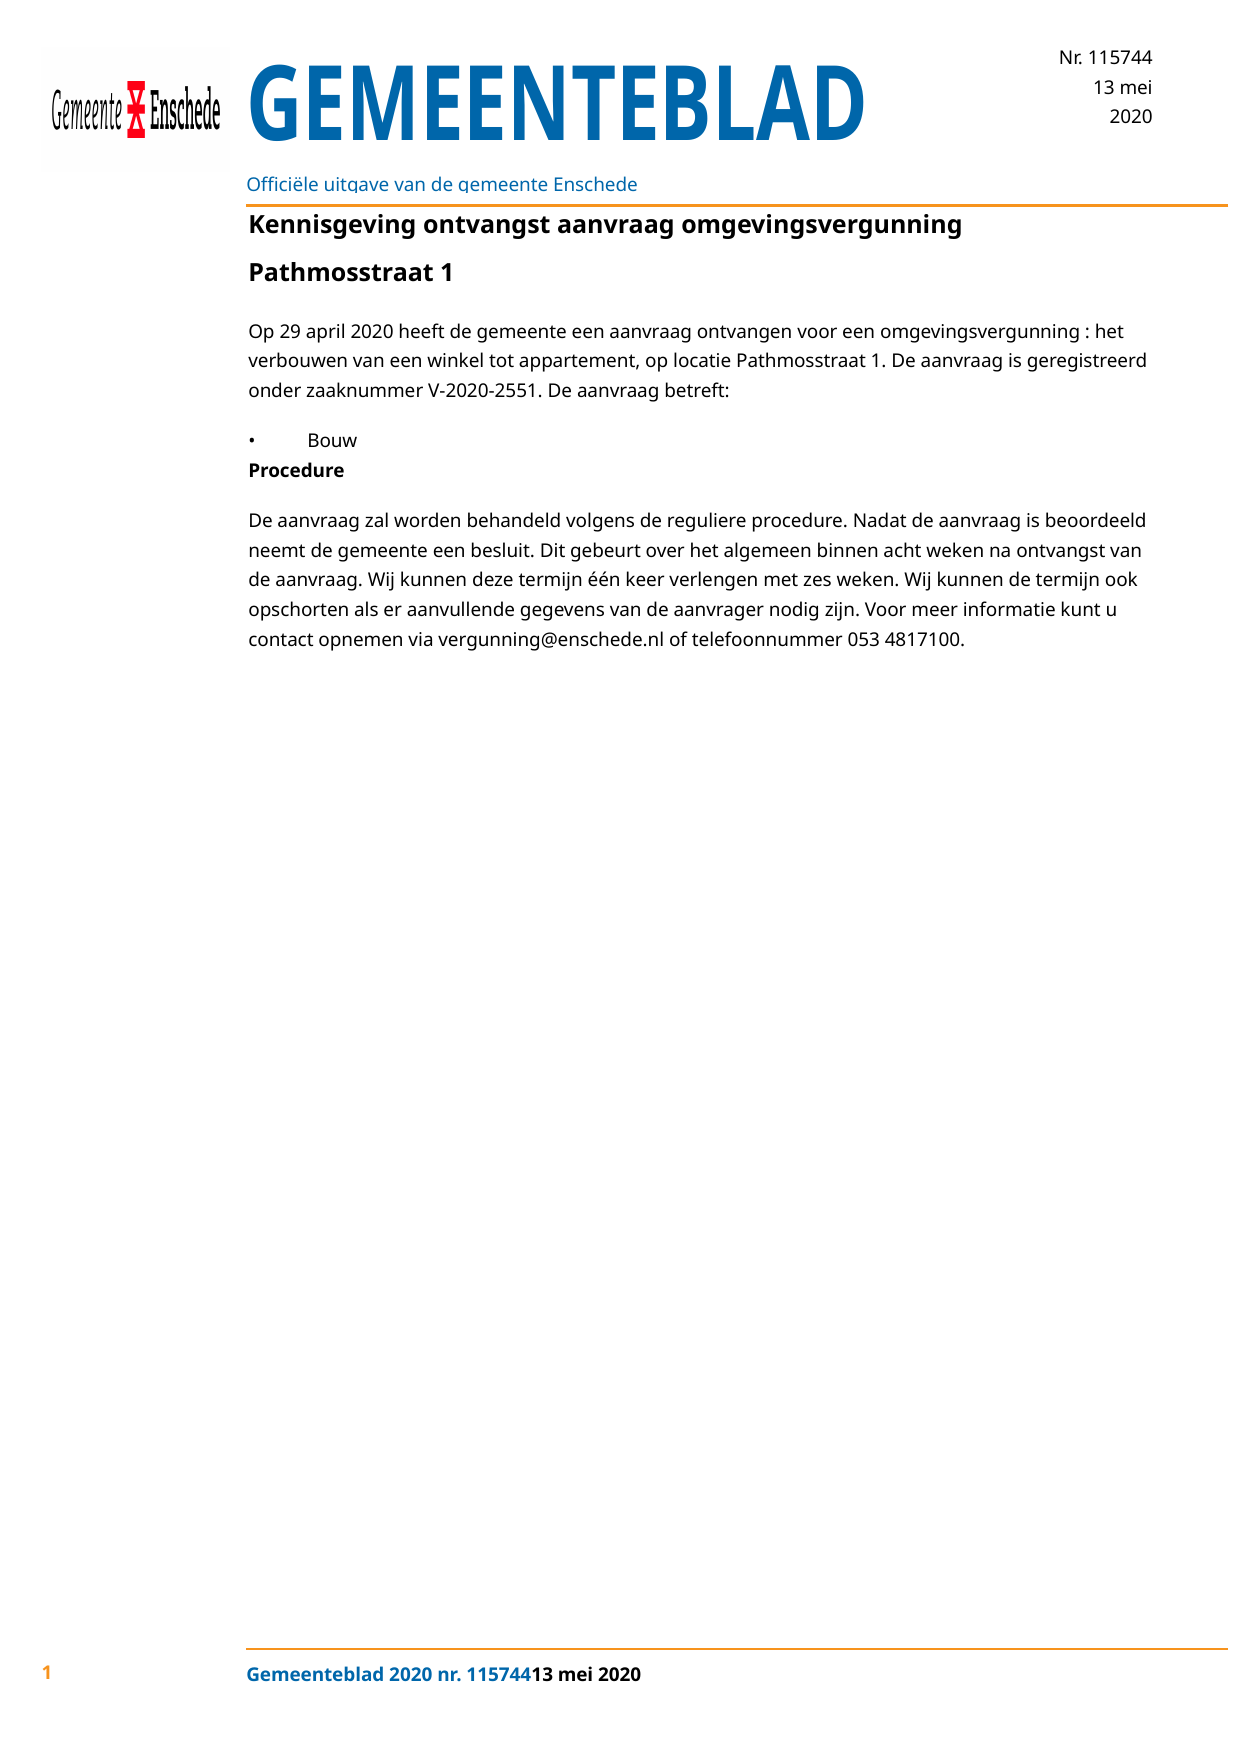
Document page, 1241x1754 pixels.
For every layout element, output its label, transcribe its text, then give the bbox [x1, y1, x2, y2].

text De aanvraag zal worden behandeld volgens de reguliere procedure. Nadat de aanvraag is beoordeeld neemt de gemeente een besluit. Dit gebeurt over het algemeen binnen acht weken na ontvangst van de aanvraag. Wij kunnen deze termijn één keer verlengen met zes weken. Wij kunnen de termijn ook opschorten als er aanvullende gegevens van de aanvrager nodig zijn. Voor meer informatie kunt u contact opnemen via vergunning@enschede.nl of telefoonnummer 053 4817100. [248, 507, 1152, 652]
text Kennisgeving ontvangst aanvraag omgevingsvergunning Pathmosstraat 1 [248, 207, 1152, 288]
picture [41, 47, 231, 172]
text Op 29 april 2020 heeft de gemeente een aanvraag ontvangen voor een omgevingsvergunning : het verbouwen van een winkel tot appartement, op locatie Pathmosstraat 1. De aanvraag is geregistreerd onder zaaknummer V-2020-2551. De aanvraag betreft: [248, 318, 1152, 403]
list Bouw [248, 427, 1152, 453]
text Procedure [248, 457, 1152, 483]
